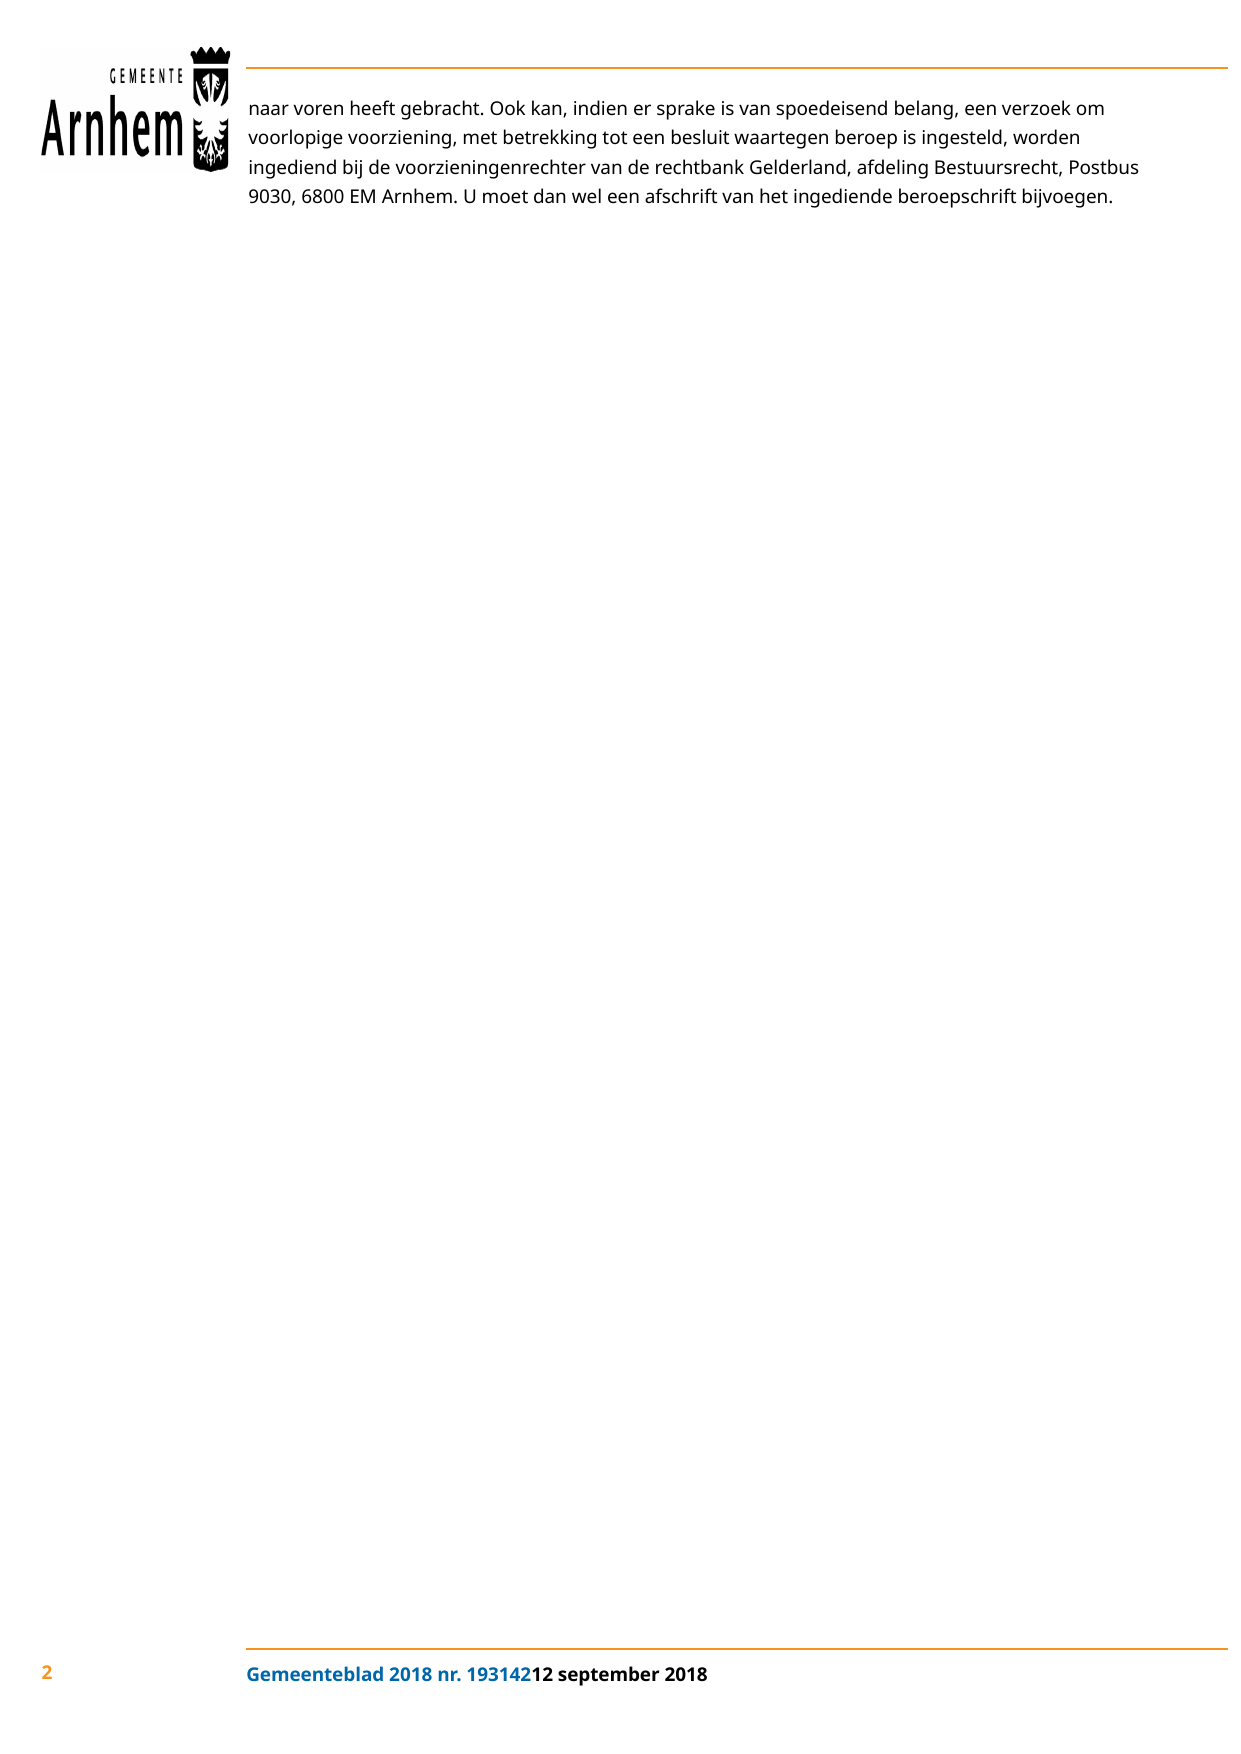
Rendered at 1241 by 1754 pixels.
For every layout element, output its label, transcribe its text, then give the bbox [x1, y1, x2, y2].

text naar voren heeft gebracht. Ook kan, indien er sprake is van spoedeisend belang, een verzoek om voorlopige voorziening, met betrekking tot een besluit waartegen beroep is ingesteld, worden ingediend bij de voorzieningenrechter van de rechtbank Gelderland, afdeling Bestuursrecht, Postbus 9030, 6800 EM Arnhem. U moet dan wel een afschrift van het ingediende beroepschrift bijvoegen. [248, 95, 1152, 209]
picture [41, 47, 231, 172]
